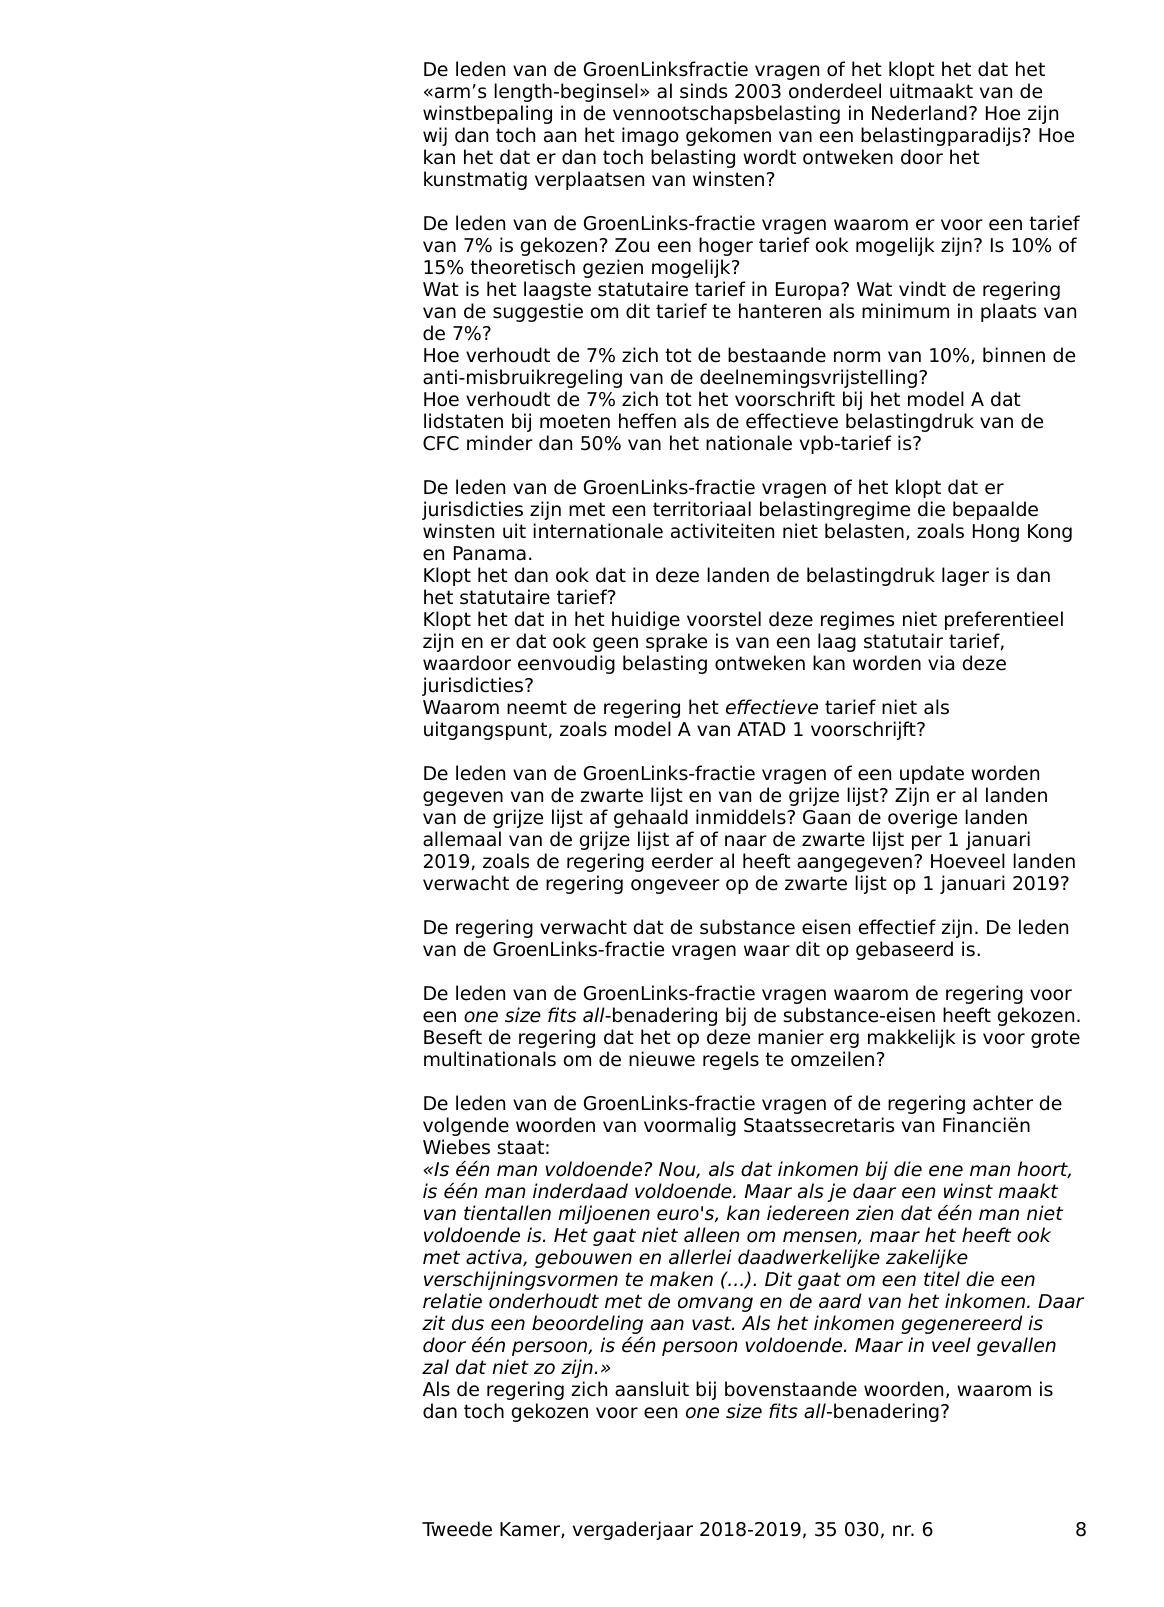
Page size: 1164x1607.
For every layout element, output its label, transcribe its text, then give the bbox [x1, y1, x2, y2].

text Wat is het laagste statutaire tarief in Europa? Wat vindt de regering van de suggestie om dit tarief te hanteren als minimum in plaats van de 7%? [422, 279, 1087, 345]
text Beseft de regering dat het op deze manier erg makkelijk is voor grote multinationals om de nieuwe regels te omzeilen? [422, 1027, 1087, 1071]
text De regering verwacht dat de substance eisen effectief zijn. De leden van de GroenLinks-fractie vragen waar dit op gebaseerd is. [422, 917, 1087, 961]
text Klopt het dan ook dat in deze landen de belastingdruk lager is dan het statutaire tarief? [422, 565, 1087, 609]
text Hoe verhoudt de 7% zich tot het voorschrift bij het model A dat lidstaten bij moeten heffen als de effectieve belastingdruk van de CFC minder dan 50% van het nationale vpb-tarief is? [422, 389, 1087, 455]
text De leden van de GroenLinks-fractie vragen waarom er voor een tarief van 7% is gekozen? Zou een hoger tarief ook mogelijk zijn? Is 10% of 15% theoretisch gezien mogelijk? [422, 213, 1087, 279]
text De leden van de GroenLinksfractie vragen of het klopt het dat het «arm’s length-beginsel» al sinds 2003 onderdeel uitmaakt van de winstbepaling in de vennootschapsbelasting in Nederland? Hoe zijn wij dan toch aan het imago gekomen van een belastingparadijs? Hoe kan het dat er dan toch belasting wordt ontweken door het kunstmatig verplaatsen van winsten? [422, 59, 1087, 191]
text «Is één man voldoende? Nou, als dat inkomen bij die ene man hoort, is één man inderdaad voldoende. Maar als je daar een winst maakt van tientallen miljoenen euro's, kan iedereen zien dat één man niet voldoende is. Het gaat niet alleen om mensen, maar het heeft ook met activa, gebouwen en allerlei daadwerkelijke zakelijke verschijningsvormen te maken (...). Dit gaat om een titel die een relatie onderhoudt met de omvang en de aard van het inkomen. Daar zit dus een beoordeling aan vast. Als het inkomen gegenereerd is door één persoon, is één persoon voldoende. Maar in veel gevallen zal dat niet zo zijn.» [422, 1159, 1087, 1379]
text Als de regering zich aansluit bij bovenstaande woorden, waarom is dan toch gekozen voor een one size fits all-benadering? [422, 1379, 1087, 1423]
text De leden van de GroenLinks-fractie vragen of het klopt dat er jurisdicties zijn met een territoriaal belastingregime die bepaalde winsten uit internationale activiteiten niet belasten, zoals Hong Kong en Panama. [422, 477, 1087, 565]
text De leden van de GroenLinks-fractie vragen waarom de regering voor een one size fits all-benadering bij de substance-eisen heeft gekozen. [422, 983, 1087, 1027]
text De leden van de GroenLinks-fractie vragen of een update worden gegeven van de zwarte lijst en van de grijze lijst? Zijn er al landen van de grijze lijst af gehaald inmiddels? Gaan de overige landen allemaal van de grijze lijst af of naar de zwarte lijst per 1 januari 2019, zoals de regering eerder al heeft aangegeven? Hoeveel landen verwacht de regering ongeveer op de zwarte lijst op 1 januari 2019? [422, 763, 1087, 895]
text De leden van de GroenLinks-fractie vragen of de regering achter de volgende woorden van voormalig Staatssecretaris van Financiën Wiebes staat: [422, 1093, 1087, 1159]
text Klopt het dat in het huidige voorstel deze regimes niet preferentieel zijn en er dat ook geen sprake is van een laag statutair tarief, waardoor eenvoudig belasting ontweken kan worden via deze jurisdicties? [422, 609, 1087, 697]
text Waarom neemt de regering het effectieve tarief niet als uitgangspunt, zoals model A van ATAD 1 voorschrijft? [422, 697, 1087, 741]
text Hoe verhoudt de 7% zich tot de bestaande norm van 10%, binnen de anti-misbruikregeling van de deelnemingsvrijstelling? [422, 345, 1087, 389]
